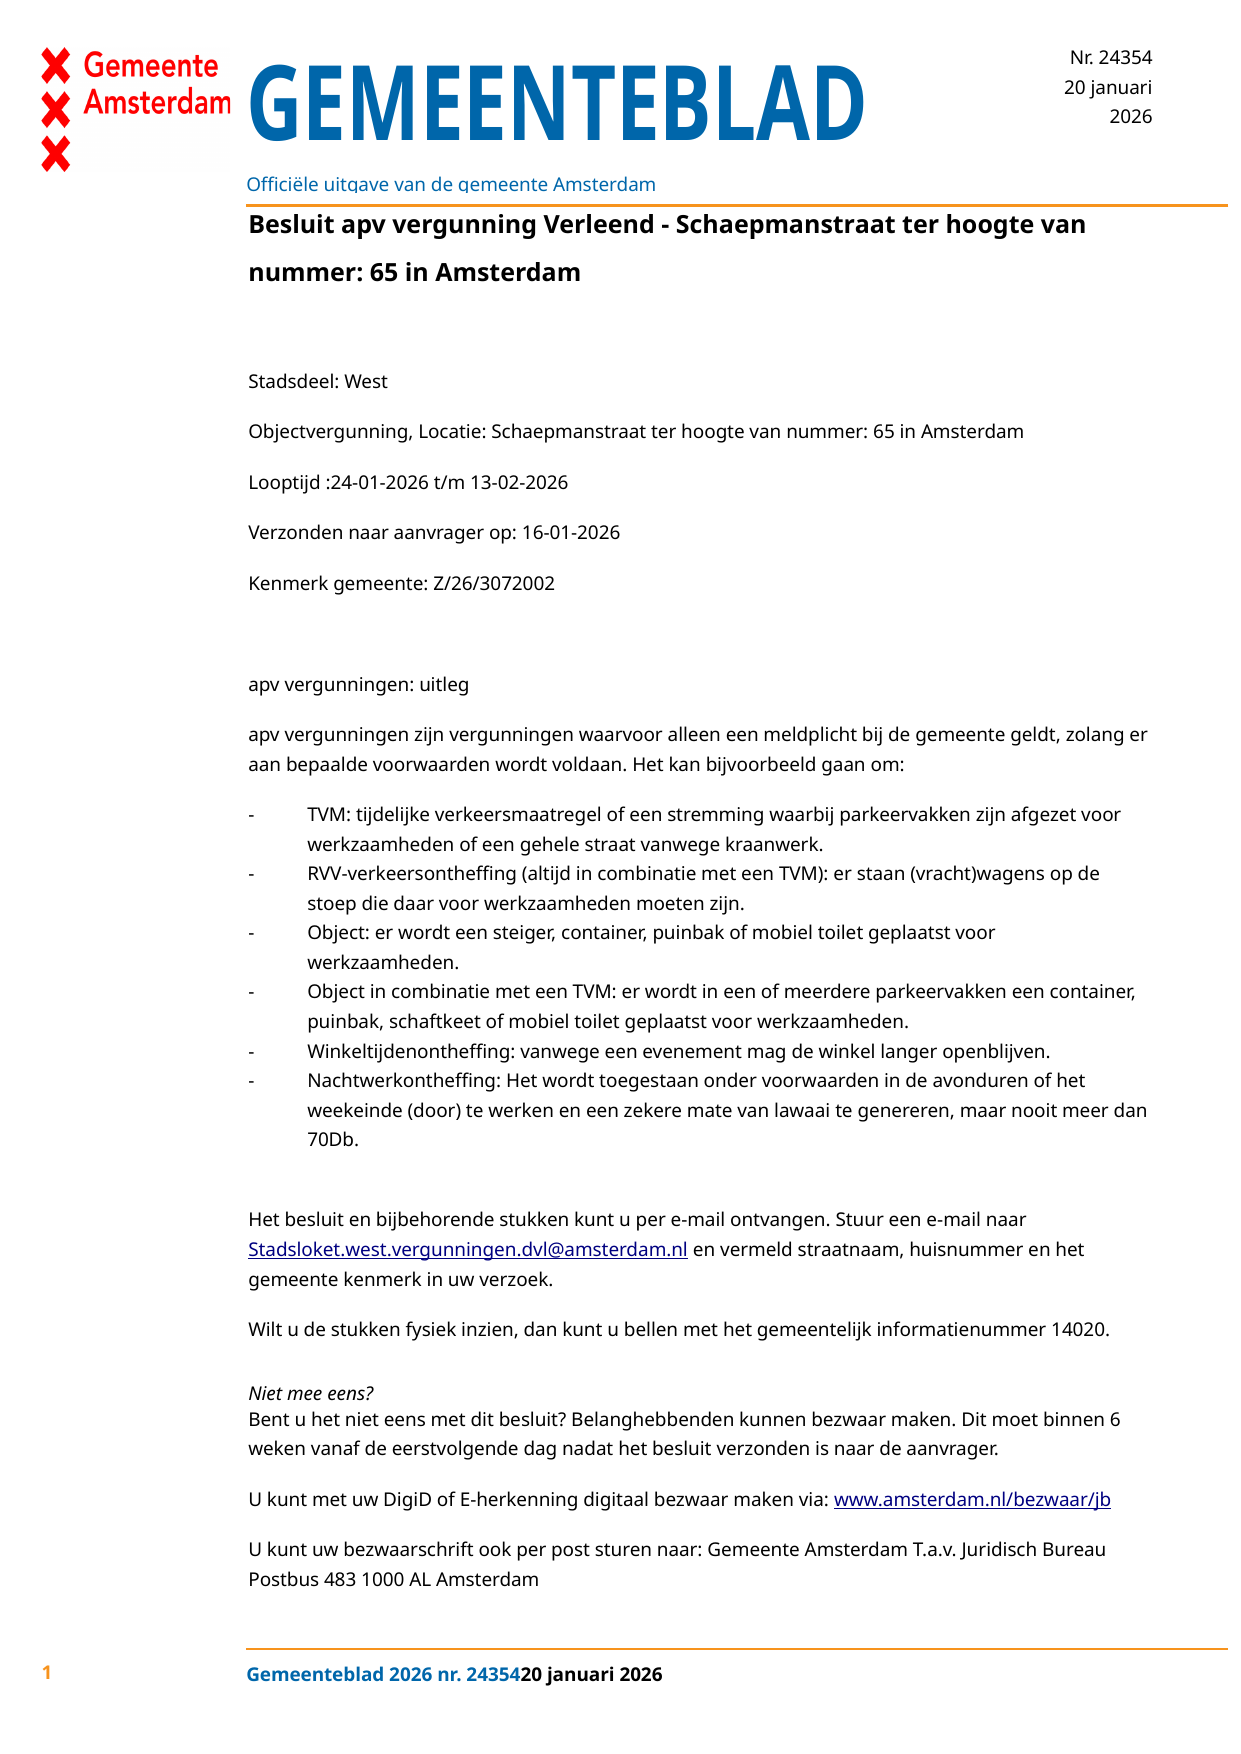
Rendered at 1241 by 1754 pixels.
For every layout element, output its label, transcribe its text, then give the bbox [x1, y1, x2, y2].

text Objectvergunning, Locatie: Schaepmanstraat ter hoogte van nummer: 65 in Amsterdam [248, 419, 1152, 444]
text Besluit apv vergunning Verleend - Schaepmanstraat ter hoogte van nummer: 65 in Amsterdam [248, 207, 1152, 288]
text U kunt met uw DigiD of E-herkenning digitaal bezwaar maken via: www.amsterdam.nl/bezwaar/jb [248, 1486, 1152, 1512]
list TVM: tijdelijke verkeersmaatregel of een stremming waarbij parkeervakken zijn afgezet voor werkzaamheden of een gehele straat vanwege kraanwerk. [248, 801, 1152, 857]
text apv vergunningen: uitleg [248, 671, 1152, 697]
text apv vergunningen zijn vergunningen waarvoor alleen een meldplicht bij de gemeente geldt, zolang er aan bepaalde voorwaarden wordt voldaan. Het kan bijvoorbeeld gaan om: [248, 721, 1152, 777]
list Object in combinatie met een TVM: er wordt in een of meerdere parkeervakken een container, puinbak, schaftkeet of mobiel toilet geplaatst voor werkzaamheden. [248, 979, 1152, 1034]
text Bent u het niet eens met dit besluit? Belanghebbenden kunnen bezwaar maken. Dit moet binnen 6 weken vanaf de eerstvolgende dag nadat het besluit verzonden is naar de aanvrager. [248, 1406, 1152, 1461]
picture [41, 47, 231, 172]
list RVV-verkeersontheffing (altijd in combinatie met een TVM): er staan (vracht)wagens op de stoep die daar voor werkzaamheden moeten zijn. [248, 860, 1152, 916]
text Wilt u de stukken fysiek inzien, dan kunt u bellen met het gemeentelijk informatienummer 14020. [248, 1316, 1152, 1342]
text Stadsdeel: West [248, 368, 1152, 394]
text Kenmerk gemeente: Z/26/3072002 [248, 570, 1152, 596]
list Winkeltijdenontheffing: vanwege een evenement mag de winkel langer openblijven. [248, 1038, 1152, 1064]
text U kunt uw bezwaarschrift ook per post sturen naar: Gemeente Amsterdam T.a.v. Juridisch Bureau Postbus 483 1000 AL Amsterdam [248, 1536, 1152, 1592]
list Object: er wordt een steiger, container, puinbak of mobiel toilet geplaatst voor werkzaamheden. [248, 919, 1152, 975]
text Niet mee eens? [248, 1380, 1152, 1406]
list Nachtwerkontheffing: Het wordt toegestaan onder voorwaarden in de avonduren of het weekeinde (door) te werken en een zekere mate van lawaai te genereren, maar nooit meer dan 70Db. [248, 1067, 1152, 1152]
text Looptijd :24-01-2026 t/m 13-02-2026 [248, 469, 1152, 495]
text Verzonden naar aanvrager op: 16-01-2026 [248, 519, 1152, 545]
text Het besluit en bijbehorende stukken kunt u per e-mail ontvangen. Stuur een e-mail naar Stadsloket.west.vergunningen.dvl@amsterdam.nl en vermeld straatnaam, huisnummer en het gemeente kenmerk in uw verzoek. [248, 1207, 1152, 1292]
